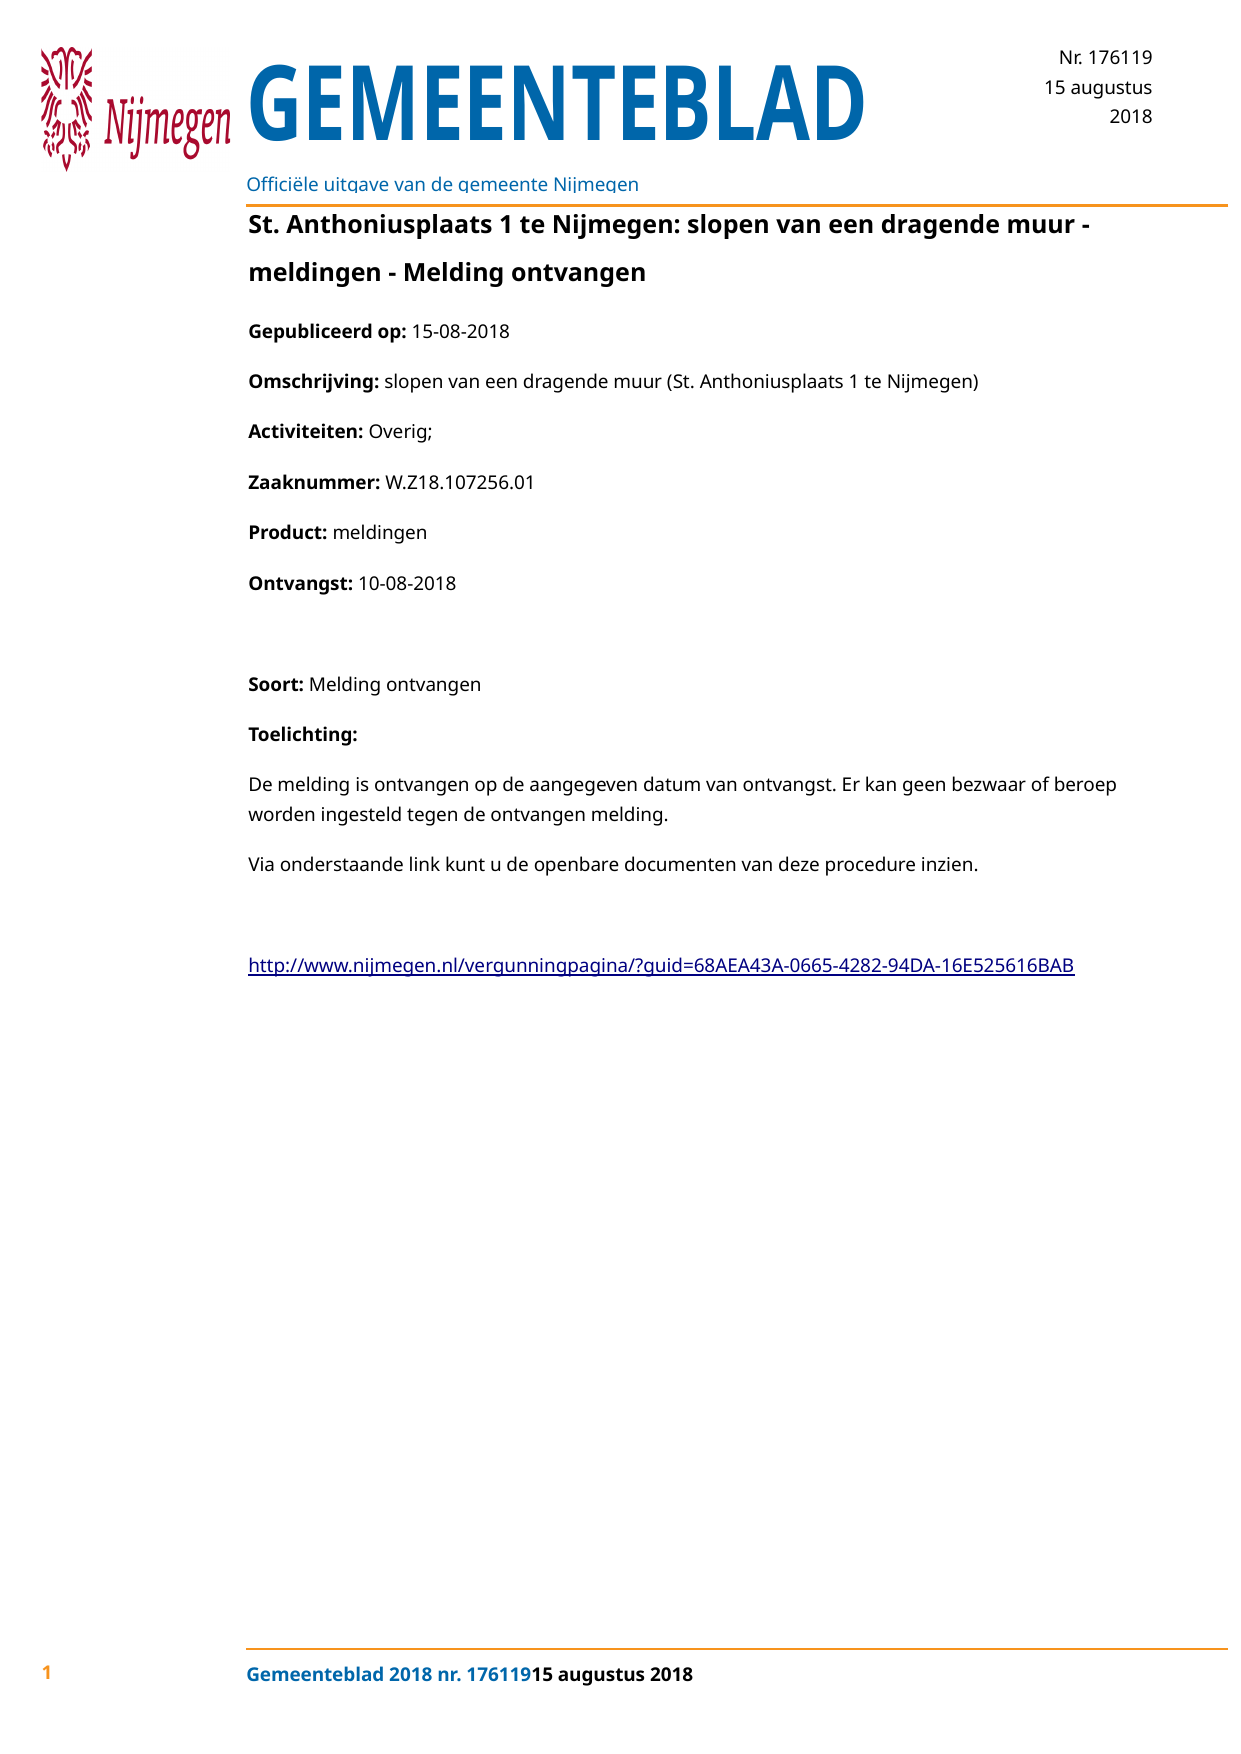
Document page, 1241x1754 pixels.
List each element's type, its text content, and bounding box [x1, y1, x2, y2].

text Toelichting: [248, 721, 1152, 747]
text Gepubliceerd op: 15-08-2018 [248, 318, 1152, 344]
text http://www.nijmegen.nl/vergunningpagina/?guid=68AEA43A-0665-4282-94DA-16E525616BAB [248, 952, 1152, 978]
text Via onderstaande link kunt u de openbare documenten van deze procedure inzien. [248, 852, 1152, 877]
text Ontvangst: 10-08-2018 [248, 570, 1152, 596]
text Activiteiten: Overig; [248, 419, 1152, 444]
text Zaaknummer: W.Z18.107256.01 [248, 469, 1152, 495]
text Omschrijving: slopen van een dragende muur (St. Anthoniusplaats 1 te Nijmegen) [248, 368, 1152, 394]
text De melding is ontvangen op de aangegeven datum van ontvangst. Er kan geen bezwaar of beroep worden ingesteld tegen de ontvangen melding. [248, 772, 1152, 827]
text Product: meldingen [248, 519, 1152, 545]
text Soort: Melding ontvangen [248, 671, 1152, 697]
picture [41, 47, 231, 172]
text St. Anthoniusplaats 1 te Nijmegen: slopen van een dragende muur - meldingen - Melding ontvangen [248, 207, 1152, 288]
